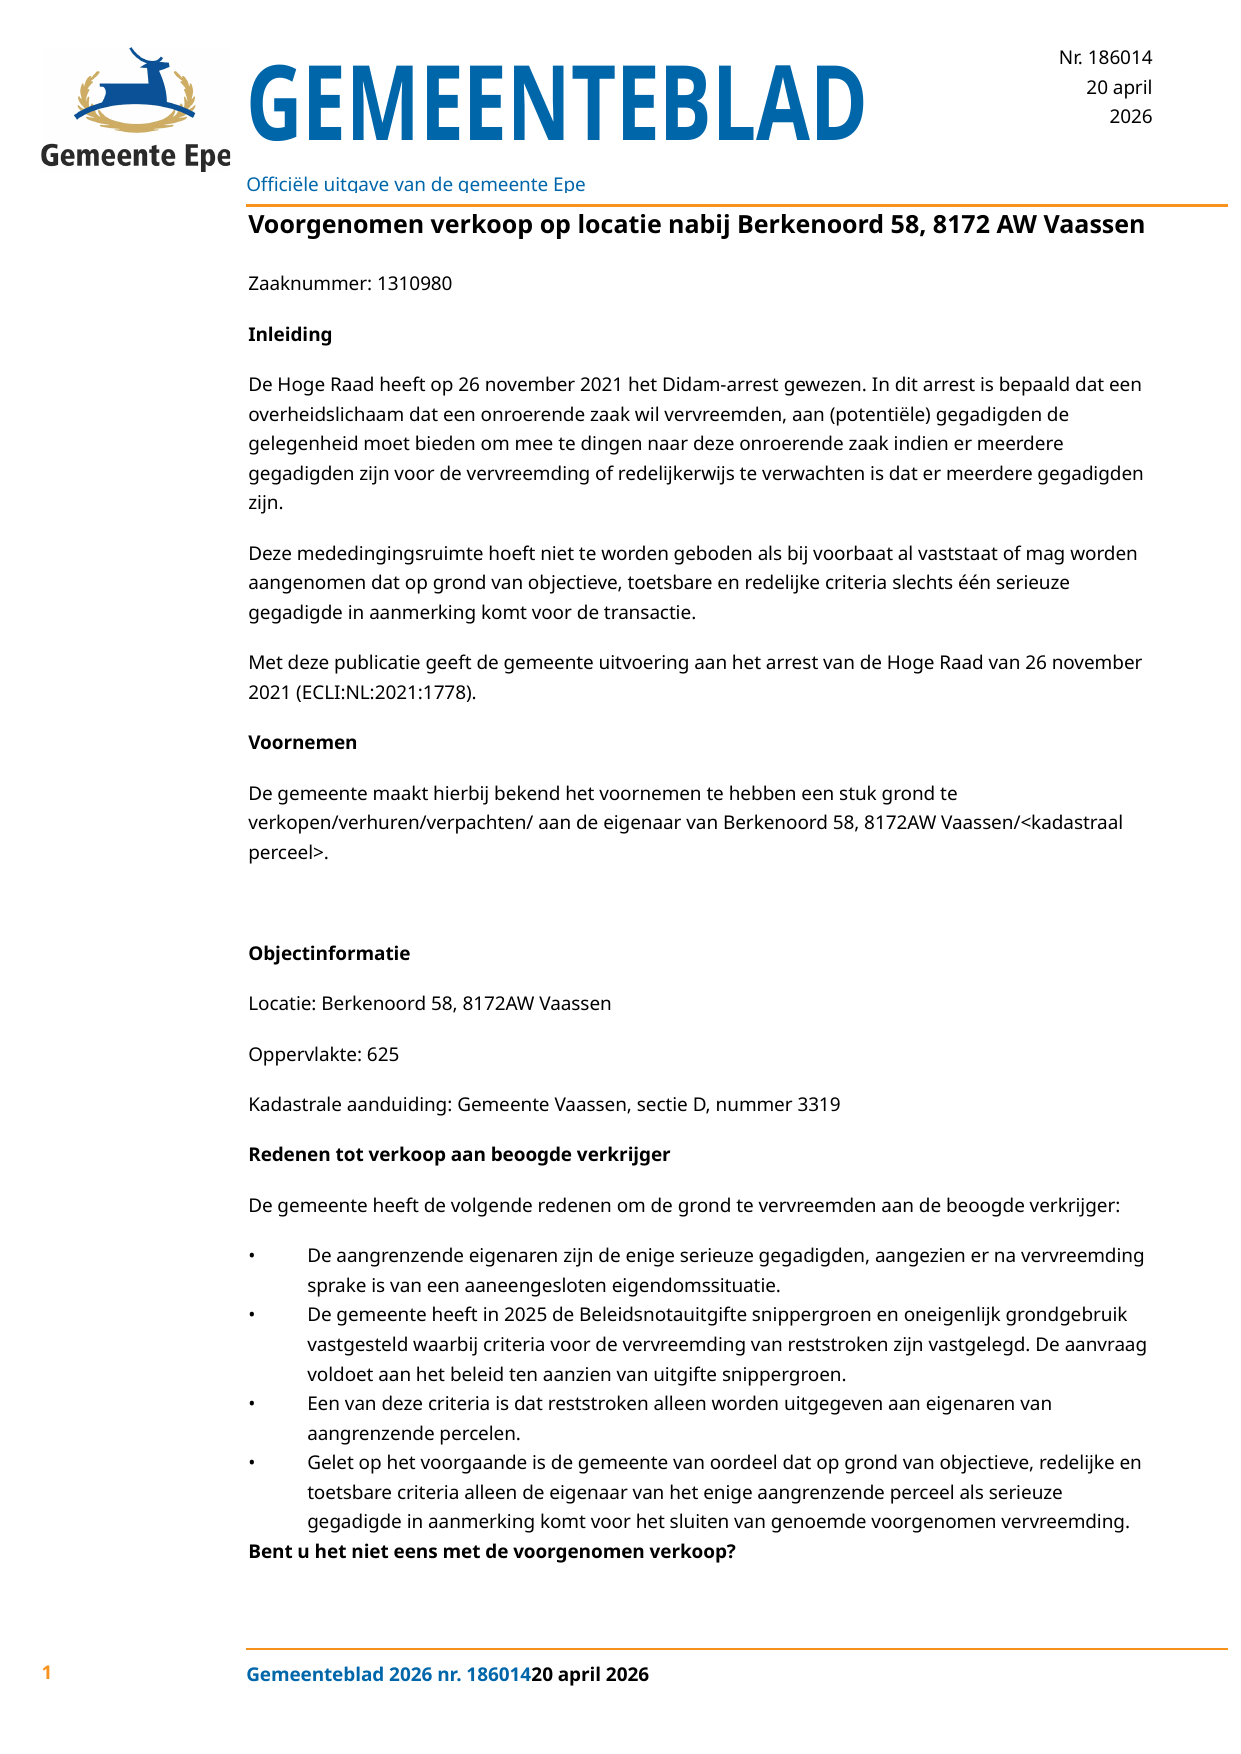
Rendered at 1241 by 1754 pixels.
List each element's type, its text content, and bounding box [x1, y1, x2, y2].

list De gemeente heeft in 2025 de Beleidsnotauitgifte snippergroen en oneigenlijk grondgebruik vastgesteld waarbij criteria voor de vervreemding van reststroken zijn vastgelegd. De aanvraag voldoet aan het beleid ten aanzien van uitgifte snippergroen. [248, 1302, 1152, 1386]
text Redenen tot verkoop aan beoogde verkrijger [248, 1142, 1152, 1167]
text Objectinformatie [248, 940, 1152, 966]
text De gemeente heeft de volgende redenen om de grond te vervreemden aan de beoogde verkrijger: [248, 1192, 1152, 1218]
list De aangrenzende eigenaren zijn de enige serieuze gegadigden, aangezien er na vervreemding sprake is van een aaneengesloten eigendomssituatie. [248, 1242, 1152, 1298]
text Voornemen [248, 729, 1152, 755]
text Deze mededingingsruimte hoeft niet te worden geboden als bij voorbaat al vaststaat of mag worden aangenomen dat op grond van objectieve, toetsbare en redelijke criteria slechts één serieuze gegadigde in aanmerking komt voor de transactie. [248, 540, 1152, 625]
text Oppervlakte: 625 [248, 1041, 1152, 1066]
list Gelet op het voorgaande is de gemeente van oordeel dat op grond van objectieve, redelijke en toetsbare criteria alleen de eigenaar van het enige aangrenzende perceel als serieuze gegadigde in aanmerking komt voor het sluiten van genoemde voorgenomen vervreemding. [248, 1449, 1152, 1534]
text Inleiding [248, 321, 1152, 346]
text De Hoge Raad heeft op 26 november 2021 het Didam-arrest gewezen. In dit arrest is bepaald dat een overheidslichaam dat een onroerende zaak wil vervreemden, aan (potentiële) gegadigden de gelegenheid moet bieden om mee te dingen naar deze onroerende zaak indien er meerdere gegadigden zijn voor de vervreemding of redelijkerwijs te verwachten is dat er meerdere gegadigden zijn. [248, 371, 1152, 515]
text Locatie: Berkenoord 58, 8172AW Vaassen [248, 990, 1152, 1016]
picture [41, 47, 231, 172]
text Met deze publicatie geeft de gemeente uitvoering aan het arrest van de Hoge Raad van 26 november 2021 (ECLI:NL:2021:1778). [248, 649, 1152, 705]
text Kadastrale aanduiding: Gemeente Vaassen, sectie D, nummer 3319 [248, 1091, 1152, 1117]
text De gemeente maakt hierbij bekend het voornemen te hebben een stuk grond te verkopen/verhuren/verpachten/ aan de eigenaar van Berkenoord 58, 8172AW Vaassen/<kadastraal perceel>. [248, 780, 1152, 865]
text Voorgenomen verkoop op locatie nabij Berkenoord 58, 8172 AW Vaassen [248, 207, 1152, 241]
list Een van deze criteria is dat reststroken alleen worden uitgegeven aan eigenaren van aangrenzende percelen. [248, 1390, 1152, 1446]
text Bent u het niet eens met de voorgenomen verkoop? [248, 1538, 1152, 1564]
text Zaaknummer: 1310980 [248, 270, 1152, 296]
